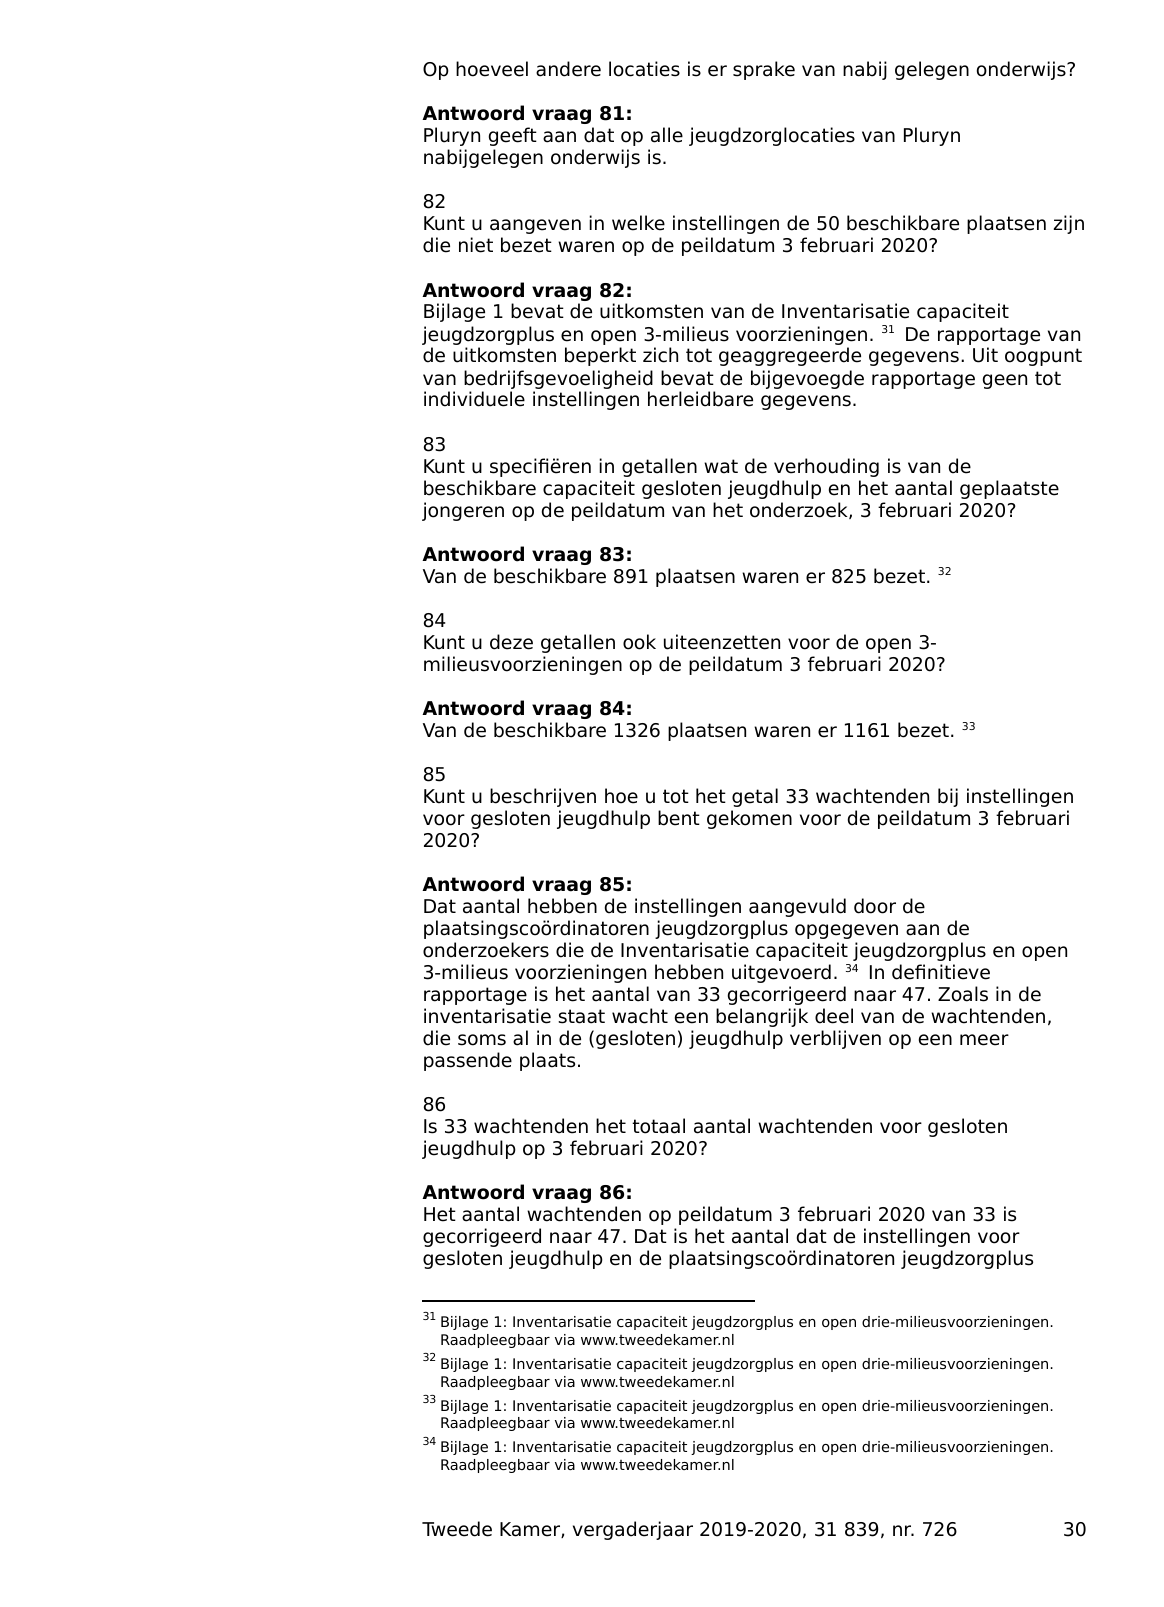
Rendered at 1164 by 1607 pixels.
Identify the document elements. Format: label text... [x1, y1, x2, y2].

text Pluryn geeft aan dat op alle jeugdzorglocaties van Pluryn nabijgelegen onderwijs is. [422, 125, 1087, 169]
text Antwoord vraag 81: [422, 103, 1087, 125]
text Kunt u aangeven in welke instellingen de 50 beschikbare plaatsen zijn die niet bezet waren op de peildatum 3 februari 2020? [422, 213, 1087, 257]
text Bijlage 1: Inventarisatie capaciteit jeugdzorgplus en open drie-milieusvoorzieningen. Raadpleegbaar via www.tweedekamer.nl [422, 1393, 1087, 1432]
text Bijlage 1: Inventarisatie capaciteit jeugdzorgplus en open drie-milieusvoorzieningen. Raadpleegbaar via www.tweedekamer.nl [422, 1310, 1087, 1349]
text 86 [422, 1094, 1087, 1116]
text Antwoord vraag 82: [422, 279, 1087, 301]
text Kunt u deze getallen ook uiteenzetten voor de open 3-milieusvoorzieningen op de peildatum 3 februari 2020? [422, 632, 1087, 676]
text 85 [422, 764, 1087, 786]
text Antwoord vraag 83: [422, 544, 1087, 566]
text Bijlage 1: Inventarisatie capaciteit jeugdzorgplus en open drie-milieusvoorzieningen. Raadpleegbaar via www.tweedekamer.nl [422, 1435, 1087, 1474]
text Bijlage 1: Inventarisatie capaciteit jeugdzorgplus en open drie-milieusvoorzieningen. Raadpleegbaar via www.tweedekamer.nl [422, 1352, 1087, 1391]
text 82 [422, 191, 1087, 213]
text 84 [422, 610, 1087, 632]
text Antwoord vraag 86: [422, 1182, 1087, 1204]
text Het aantal wachtenden op peildatum 3 februari 2020 van 33 is gecorrigeerd naar 47. Dat is het aantal dat de instellingen voor gesloten jeugdhulp en de plaatsingscoördinatoren jeugdzorgplus [422, 1204, 1087, 1270]
text Op hoeveel andere locaties is er sprake van nabij gelegen onderwijs? [422, 59, 1087, 81]
text Antwoord vraag 84: [422, 698, 1087, 720]
text Van de beschikbare 891 plaatsen waren er 825 bezet. [422, 566, 1087, 588]
text Is 33 wachtenden het totaal aantal wachtenden voor gesloten jeugdhulp op 3 februari 2020? [422, 1116, 1087, 1160]
text 83 [422, 433, 1087, 456]
text Van de beschikbare 1326 plaatsen waren er 1161 bezet. [422, 720, 1087, 742]
text Kunt u beschrijven hoe u tot het getal 33 wachtenden bij instellingen voor gesloten jeugdhulp bent gekomen voor de peildatum 3 februari 2020? [422, 786, 1087, 852]
text Kunt u specifiëren in getallen wat de verhouding is van de beschikbare capaciteit gesloten jeugdhulp en het aantal geplaatste jongeren op de peildatum van het onderzoek, 3 februari 2020? [422, 456, 1087, 521]
text Antwoord vraag 85: [422, 874, 1087, 896]
text Bijlage 1 bevat de uitkomsten van de Inventarisatie capaciteit jeugdzorgplus en open 3-milieus voorzieningen. De rapportage van de uitkomsten beperkt zich tot geaggregeerde gegevens. Uit oogpunt van bedrijfsgevoeligheid bevat de bijgevoegde rapportage geen tot individuele instellingen herleidbare gegevens. [422, 301, 1087, 411]
text Dat aantal hebben de instellingen aangevuld door de plaatsingscoördinatoren jeugdzorgplus opgegeven aan de onderzoekers die de Inventarisatie capaciteit jeugdzorgplus en open 3-milieus voorzieningen hebben uitgevoerd. In definitieve rapportage is het aantal van 33 gecorrigeerd naar 47. Zoals in de inventarisatie staat wacht een belangrijk deel van de wachtenden, die soms al in de (gesloten) jeugdhulp verblijven op een meer passende plaats. [422, 896, 1087, 1072]
